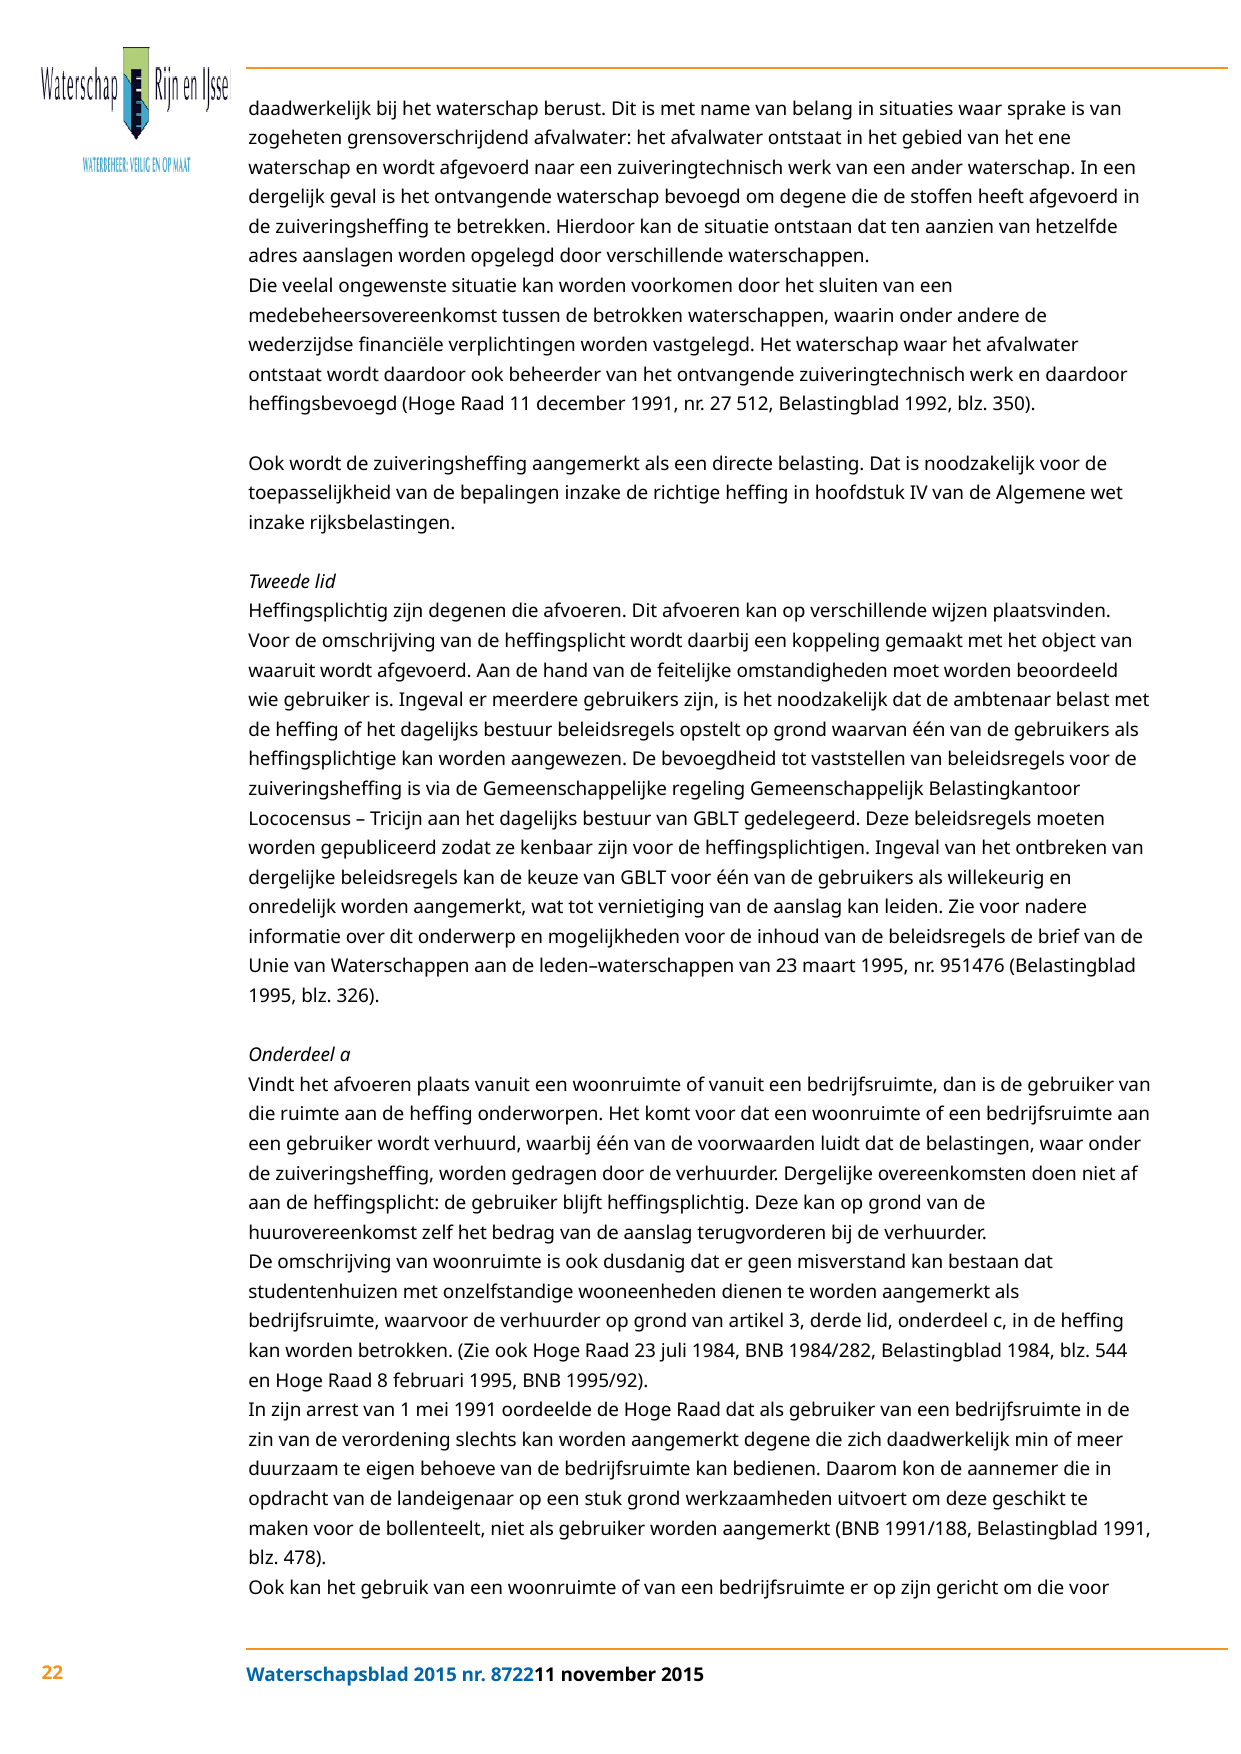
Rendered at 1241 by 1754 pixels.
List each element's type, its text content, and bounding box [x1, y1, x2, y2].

text De omschrijving van woonruimte is ook dusdanig dat er geen misverstand kan bestaan dat studentenhuizen met onzelfstandige wooneenheden dienen te worden aangemerkt als bedrijfsruimte, waarvoor de verhuurder op grond van artikel 3, derde lid, onderdeel c, in de heffing kan worden betrokken. (Zie ook Hoge Raad 23 juli 1984, BNB 1984/282, Belastingblad 1984, blz. 544 en Hoge Raad 8 februari 1995, BNB 1995/92). [248, 1248, 1152, 1393]
text Heffingsplichtig zijn degenen die afvoeren. Dit afvoeren kan op verschillende wijzen plaatsvinden. Voor de omschrijving van de heffingsplicht wordt daarbij een koppeling gemaakt met het object van waaruit wordt afgevoerd. Aan de hand van de feitelijke omstandigheden moet worden beoordeeld wie gebruiker is. Ingeval er meerdere gebruikers zijn, is het noodzakelijk dat de ambtenaar belast met de heffing of het dagelijks bestuur beleidsregels opstelt op grond waarvan één van de gebruikers als heffingsplichtige kan worden aangewezen. De bevoegdheid tot vaststellen van beleidsregels voor de zuiveringsheffing is via de Gemeenschappelijke regeling Gemeenschappelijk Belastingkantoor Lococensus – Tricijn aan het dagelijks bestuur van GBLT gedelegeerd. Deze beleidsregels moeten worden gepubliceerd zodat ze kenbaar zijn voor de heffingsplichtigen. Ingeval van het ontbreken van dergelijke beleidsregels kan de keuze van GBLT voor één van de gebruikers als willekeurig en onredelijk worden aangemerkt, wat tot vernietiging van de aanslag kan leiden. Zie voor nadere informatie over dit onderwerp en mogelijkheden voor de inhoud van de beleidsregels de brief van de Unie van Waterschappen aan de leden–waterschappen van 23 maart 1995, nr. 951476 (Belastingblad 1995, blz. 326). [248, 598, 1152, 1008]
text Vindt het afvoeren plaats vanuit een woonruimte of vanuit een bedrijfsruimte, dan is de gebruiker van die ruimte aan de heffing onderworpen. Het komt voor dat een woonruimte of een bedrijfsruimte aan een gebruiker wordt verhuurd, waarbij één van de voorwaarden luidt dat de belastingen, waar onder de zuiveringsheffing, worden gedragen door de verhuurder. Dergelijke overeenkomsten doen niet af aan de heffingsplicht: de gebruiker blijft heffingsplichtig. Deze kan op grond van de huurovereenkomst zelf het bedrag van de aanslag terugvorderen bij de verhuurder. [248, 1071, 1152, 1245]
text In zijn arrest van 1 mei 1991 oordeelde de Hoge Raad dat als gebruiker van een bedrijfsruimte in de zin van de verordening slechts kan worden aangemerkt degene die zich daadwerkelijk min of meer duurzaam te eigen behoeve van de bedrijfsruimte kan bedienen. Daarom kon de aannemer die in opdracht van de landeigenaar op een stuk grond werkzaamheden uitvoert om deze geschikt te maken voor de bollenteelt, niet als gebruiker worden aangemerkt (BNB 1991/188, Belastingblad 1991, blz. 478). [248, 1396, 1152, 1570]
text Onderdeel a [248, 1041, 1152, 1067]
text Ook kan het gebruik van een woonruimte of van een bedrijfsruimte er op zijn gericht om die voor [248, 1574, 1152, 1600]
text daadwerkelijk bij het waterschap berust. Dit is met name van belang in situaties waar sprake is van zogeheten grensoverschrijdend afvalwater: het afvalwater ontstaat in het gebied van het ene waterschap en wordt afgevoerd naar een zuiveringtechnisch werk van een ander waterschap. In een dergelijk geval is het ontvangende waterschap bevoegd om degene die de stoffen heeft afgevoerd in de zuiveringsheffing te betrekken. Hierdoor kan de situatie ontstaan dat ten aanzien van hetzelfde adres aanslagen worden opgelegd door verschillende waterschappen. [248, 95, 1152, 268]
text Die veelal ongewenste situatie kan worden voorkomen door het sluiten van een medebeheersovereenkomst tussen de betrokken waterschappen, waarin onder andere de wederzijdse financiële verplichtingen worden vastgelegd. Het waterschap waar het afvalwater ontstaat wordt daardoor ook beheerder van het ontvangende zuiveringtechnisch werk en daardoor heffingsbevoegd (Hoge Raad 11 december 1991, nr. 27 512, Belastingblad 1992, blz. 350). [248, 272, 1152, 416]
text Tweede lid [248, 568, 1152, 594]
picture [41, 47, 231, 172]
text Ook wordt de zuiveringsheffing aangemerkt als een directe belasting. Dat is noodzakelijk voor de toepasselijkheid van de bepalingen inzake de richtige heffing in hoofdstuk IV van de Algemene wet inzake rijksbelastingen. [248, 450, 1152, 535]
